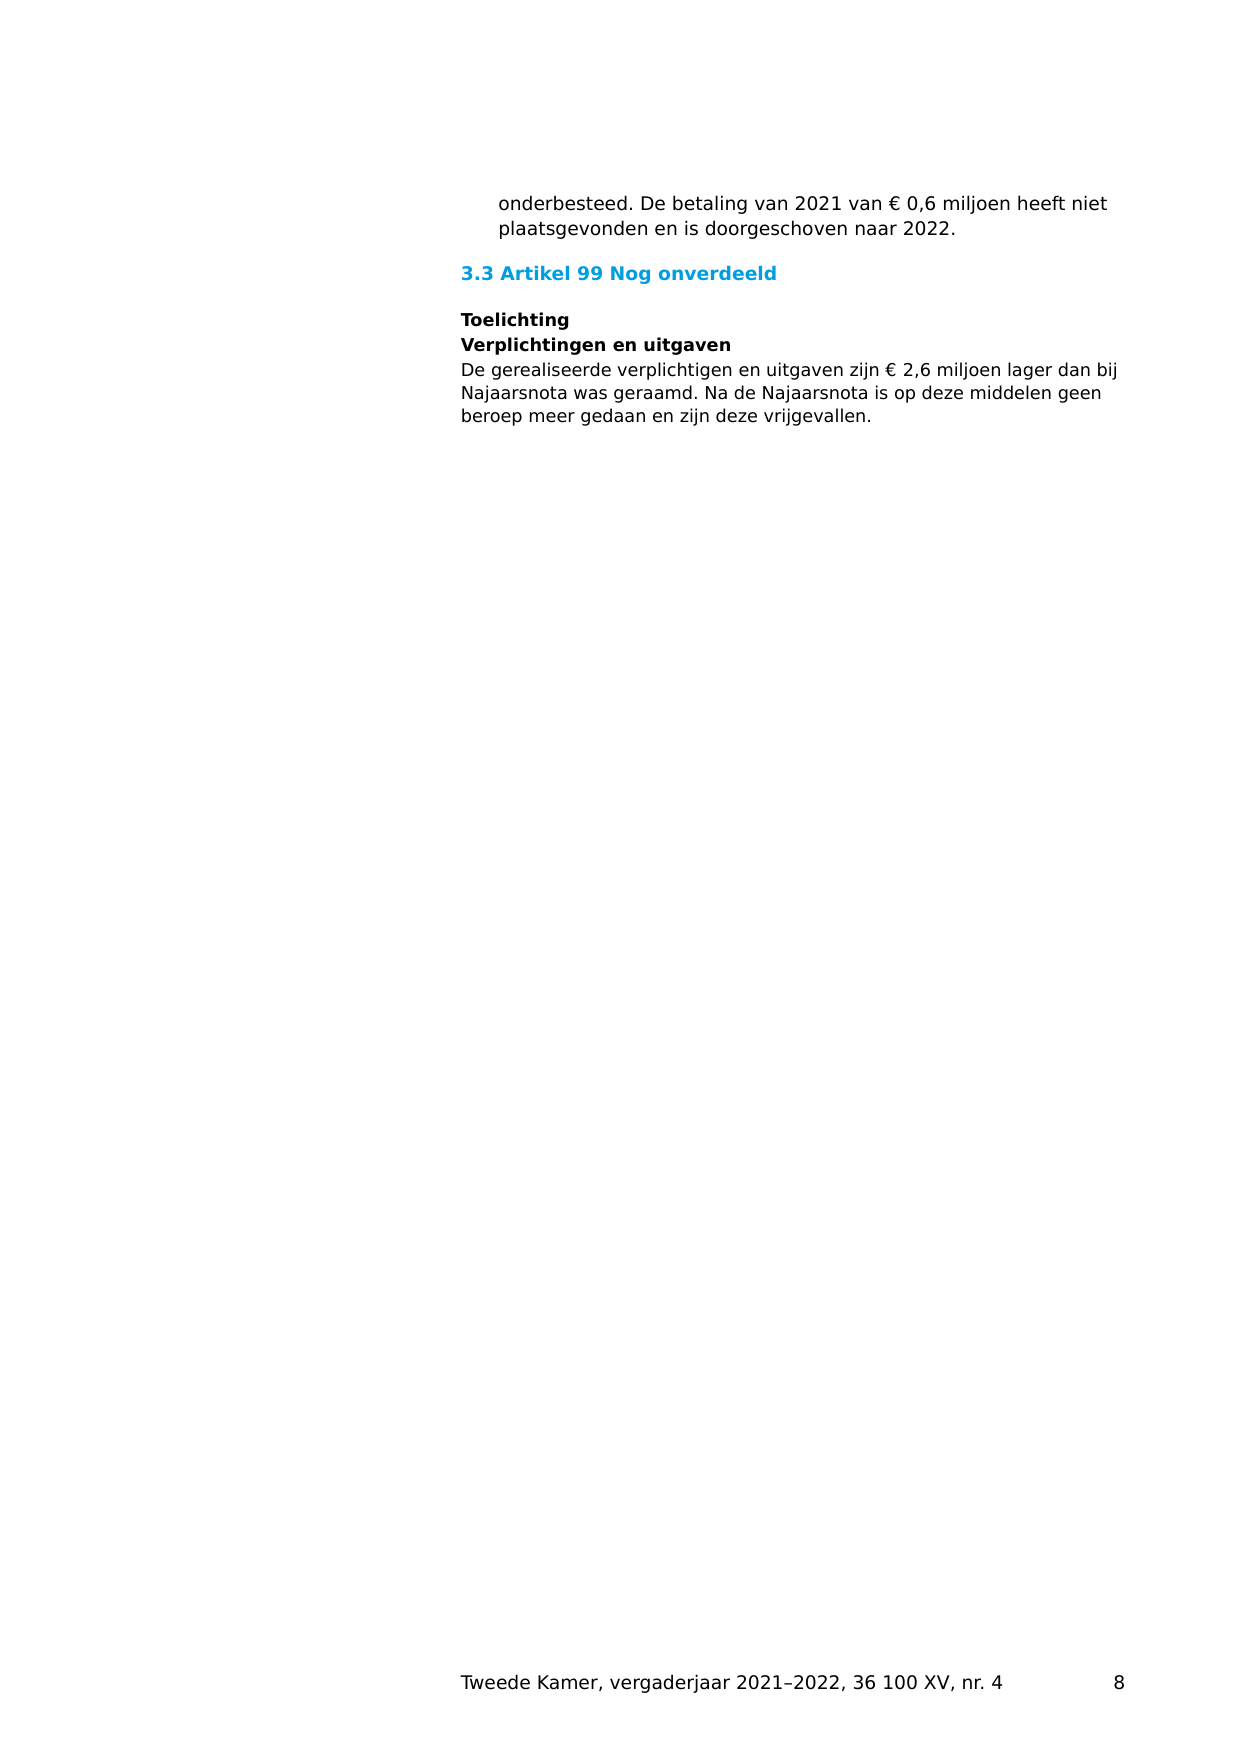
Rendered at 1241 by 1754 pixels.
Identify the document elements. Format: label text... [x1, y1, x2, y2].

text De gerealiseerde verplichtigen en uitgaven zijn € 2,6 miljoen lager dan bij Najaarsnota was geraamd. Na de Najaarsnota is op deze middelen geen beroep meer gedaan en zijn deze vrijgevallen. [461, 358, 1125, 427]
title 3.3 Artikel 99 Nog onverdeeld [461, 263, 1125, 284]
list onderbesteed. De betaling van 2021 van € 0,6 miljoen heeft niet plaatsgevonden en is doorgeschoven naar 2022. [461, 191, 1125, 241]
text Toelichting [461, 308, 1125, 331]
text Verplichtingen en uitgaven [461, 333, 1125, 356]
